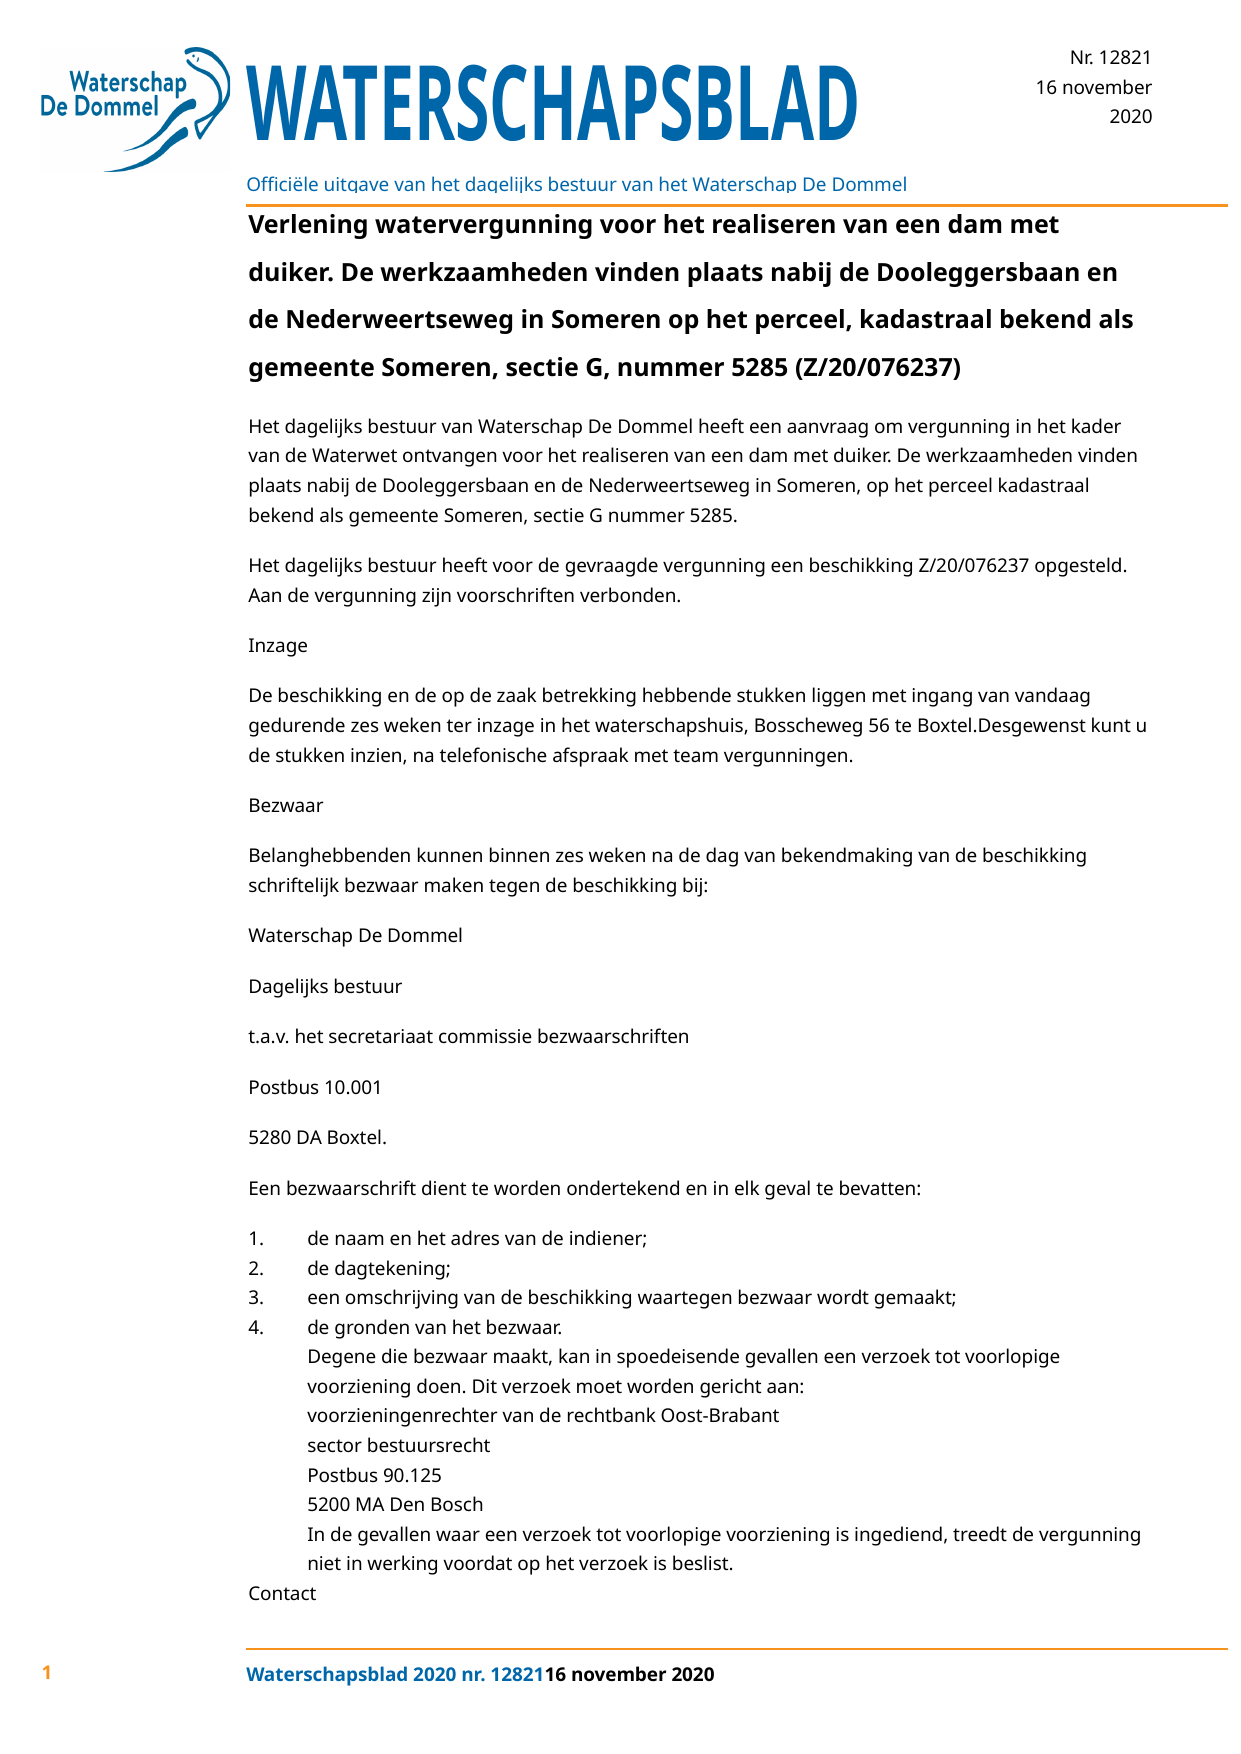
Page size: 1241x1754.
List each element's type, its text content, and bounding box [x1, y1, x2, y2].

text Dagelijks bestuur [248, 973, 1152, 999]
text Waterschap De Dommel [248, 923, 1152, 948]
list voorzieningenrechter van de rechtbank Oost-Brabant [248, 1403, 1152, 1428]
text Inzage [248, 632, 1152, 658]
text De beschikking en de op de zaak betrekking hebbende stukken liggen met ingang van vandaag gedurende zes weken ter inzage in het waterschapshuis, Bosscheweg 56 te Boxtel.Desgewenst kunt u de stukken inzien, na telefonische afspraak met team vergunningen. [248, 683, 1152, 768]
text Postbus 10.001 [248, 1074, 1152, 1100]
text Een bezwaarschrift dient te worden ondertekend en in elk geval te bevatten: [248, 1175, 1152, 1201]
text Contact [248, 1580, 1152, 1606]
text Het dagelijks bestuur heeft voor de gevraagde vergunning een beschikking Z/20/076237 opgesteld. Aan de vergunning zijn voorschriften verbonden. [248, 552, 1152, 608]
list In de gevallen waar een verzoek tot voorlopige voorziening is ingediend, treedt de vergunning niet in werking voordat op het verzoek is beslist. [248, 1521, 1152, 1576]
text Bezwaar [248, 792, 1152, 818]
picture [198, 118, 210, 131]
text 5280 DA Boxtel. [248, 1124, 1152, 1150]
list sector bestuursrecht [248, 1432, 1152, 1458]
text Belanghebbenden kunnen binnen zes weken na de dag van bekendmaking van de beschikking schriftelijk bezwaar maken tegen de beschikking bij: [248, 843, 1152, 898]
list de dagtekening; [248, 1255, 1152, 1281]
picture [204, 47, 231, 76]
list Postbus 90.125 [248, 1462, 1152, 1488]
list de naam en het adres van de indiener; [248, 1225, 1152, 1251]
list de gronden van het bezwaar. [248, 1314, 1152, 1340]
text Verlening watervergunning voor het realiseren van een dam met duiker. De werkzaamheden vinden plaats nabij de Dooleggersbaan en de Nederweertseweg in Someren op het perceel, kadastraal bekend als gemeente Someren, sectie G, nummer 5285 (Z/20/076237) [248, 207, 1152, 384]
list Degene die bezwaar maakt, kan in spoedeisende gevallen een verzoek tot voorlopige voorziening doen. Dit verzoek moet worden gericht aan: [248, 1343, 1152, 1399]
list een omschrijving van de beschikking waartegen bezwaar wordt gemaakt; [248, 1284, 1152, 1310]
text Het dagelijks bestuur van Waterschap De Dommel heeft een aanvraag om vergunning in het kader van de Waterwet ontvangen voor het realiseren van een dam met duiker. De werkzaamheden vinden plaats nabij de Dooleggersbaan en de Nederweertseweg in Someren, op het perceel kadastraal bekend als gemeente Someren, sectie G nummer 5285. [248, 413, 1152, 528]
text t.a.v. het secretariaat commissie bezwaarschriften [248, 1023, 1152, 1049]
list 5200 MA Den Bosch [248, 1491, 1152, 1517]
picture [45, 99, 51, 111]
picture [41, 47, 231, 172]
